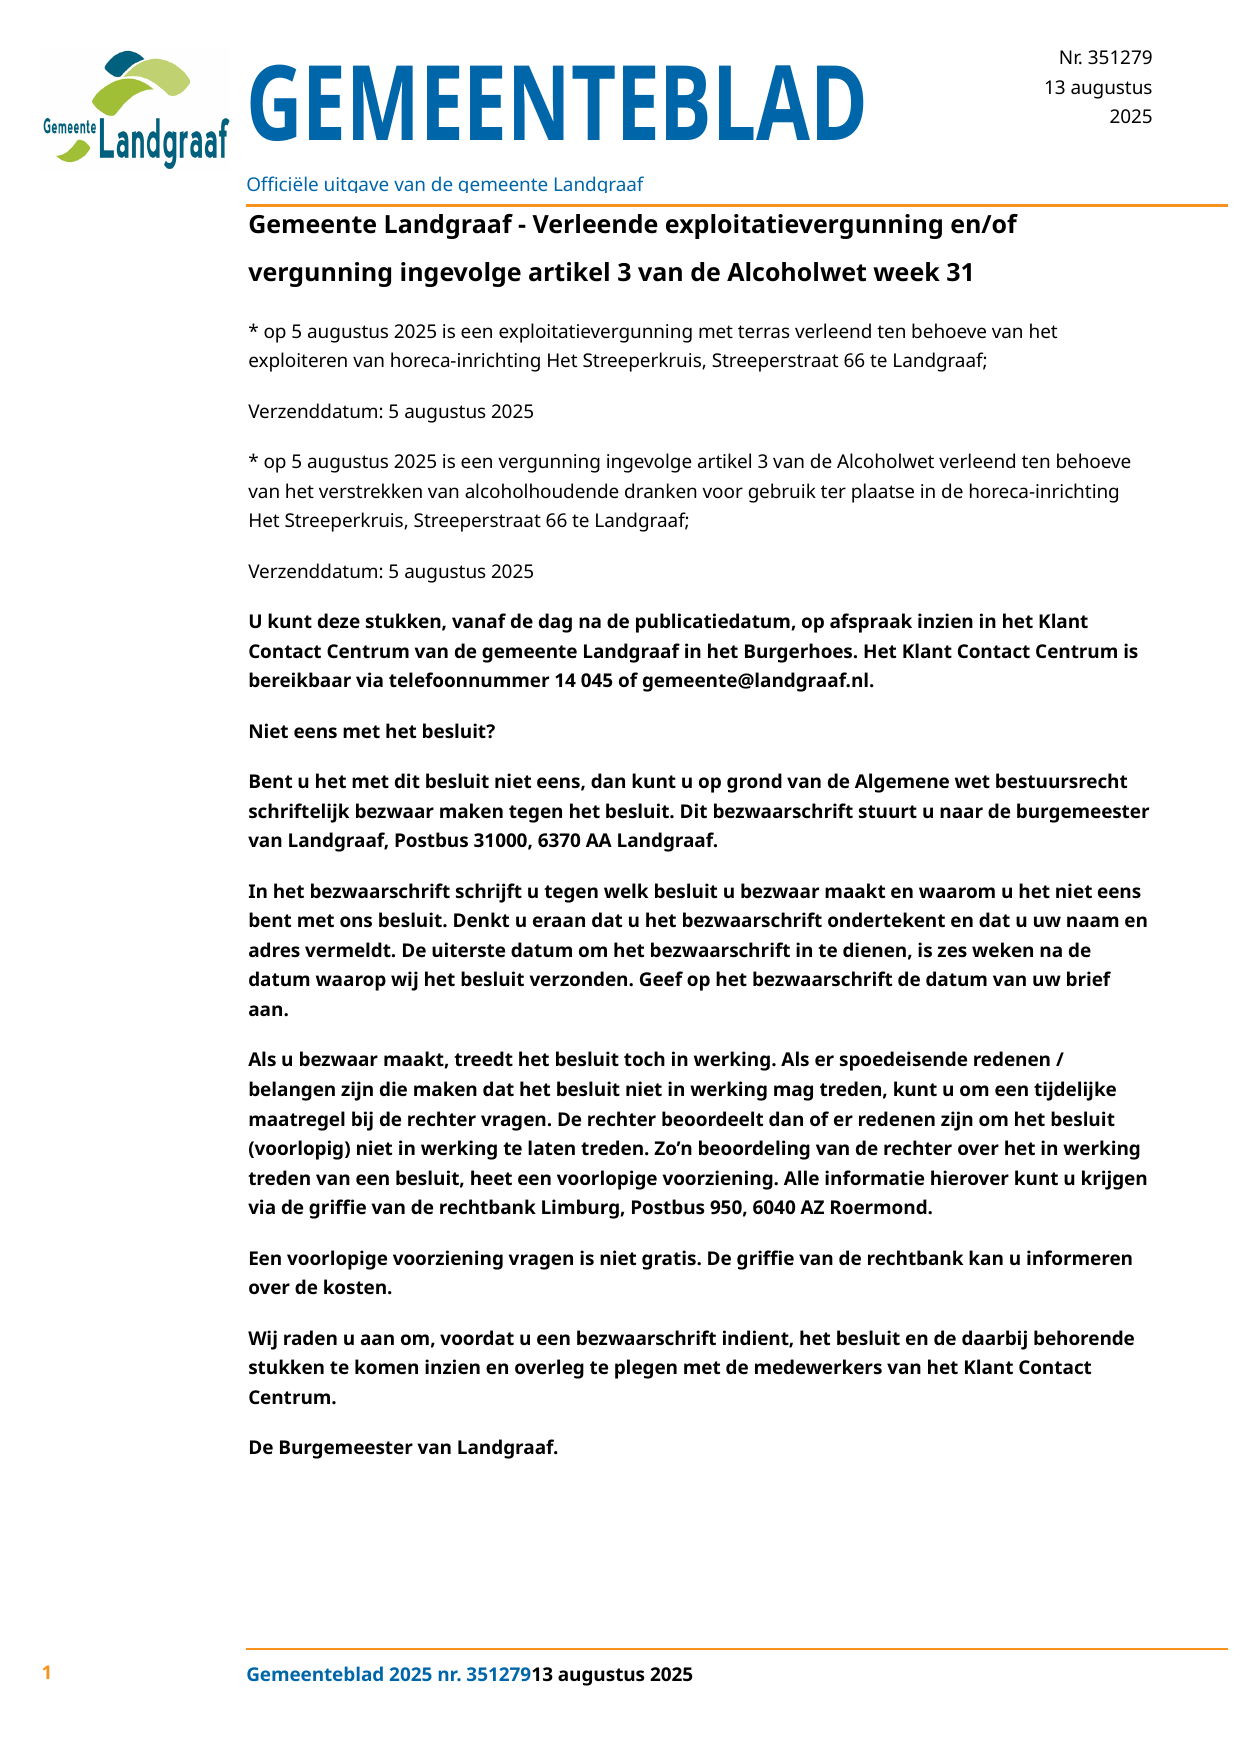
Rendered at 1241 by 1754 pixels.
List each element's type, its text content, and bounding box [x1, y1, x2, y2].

text Een voorlopige voorziening vragen is niet gratis. De griffie van de rechtbank kan u informeren over de kosten. [248, 1245, 1152, 1300]
text Verzenddatum: 5 augustus 2025 [248, 398, 1152, 424]
text U kunt deze stukken, vanaf de dag na de publicatiedatum, op afspraak inzien in het Klant Contact Centrum van de gemeente Landgraaf in het Burgerhoes. Het Klant Contact Centrum is bereikbaar via telefoonnummer 14 045 of gemeente@landgraaf.nl. [248, 608, 1152, 693]
text In het bezwaarschrift schrijft u tegen welk besluit u bezwaar maakt en waarom u het niet eens bent met ons besluit. Denkt u eraan dat u het bezwaarschrift ondertekent en dat u uw naam en adres vermeldt. De uiterste datum om het bezwaarschrift in te dienen, is zes weken na de datum waarop wij het besluit verzonden. Geef op het bezwaarschrift de datum van uw brief aan. [248, 878, 1152, 1022]
text * op 5 augustus 2025 is een vergunning ingevolge artikel 3 van de Alcoholwet verleend ten behoeve van het verstrekken van alcoholhoudende dranken voor gebruik ter plaatse in de horeca-inrichting Het Streeperkruis, Streeperstraat 66 te Landgraaf; [248, 448, 1152, 533]
picture [41, 47, 231, 172]
text Bent u het met dit besluit niet eens, dan kunt u op grond van de Algemene wet bestuursrecht schriftelijk bezwaar maken tegen het besluit. Dit bezwaarschrift stuurt u naar de burgemeester van Landgraaf, Postbus 31000, 6370 AA Landgraaf. [248, 768, 1152, 853]
text Gemeente Landgraaf - Verleende exploitatievergunning en/of vergunning ingevolge artikel 3 van de Alcoholwet week 31 [248, 207, 1152, 288]
text Verzenddatum: 5 augustus 2025 [248, 558, 1152, 584]
text Niet eens met het besluit? [248, 718, 1152, 744]
text Als u bezwaar maakt, treedt het besluit toch in werking. Als er spoedeisende redenen / belangen zijn die maken dat het besluit niet in werking mag treden, kunt u om een tijdelijke maatregel bij de rechter vragen. De rechter beoordeelt dan of er redenen zijn om het besluit (voorlopig) niet in werking te laten treden. Zo’n beoordeling van de rechter over het in werking treden van een besluit, heet een voorlopige voorziening. Alle informatie hierover kunt u krijgen via de griffie van de rechtbank Limburg, Postbus 950, 6040 AZ Roermond. [248, 1047, 1152, 1220]
text De Burgemeester van Landgraaf. [248, 1434, 1152, 1460]
text Wij raden u aan om, voordat u een bezwaarschrift indient, het besluit en de daarbij behorende stukken te komen inzien en overleg te plegen met de medewerkers van het Klant Contact Centrum. [248, 1325, 1152, 1410]
text * op 5 augustus 2025 is een exploitatievergunning met terras verleend ten behoeve van het exploiteren van horeca-inrichting Het Streeperkruis, Streeperstraat 66 te Landgraaf; [248, 318, 1152, 373]
